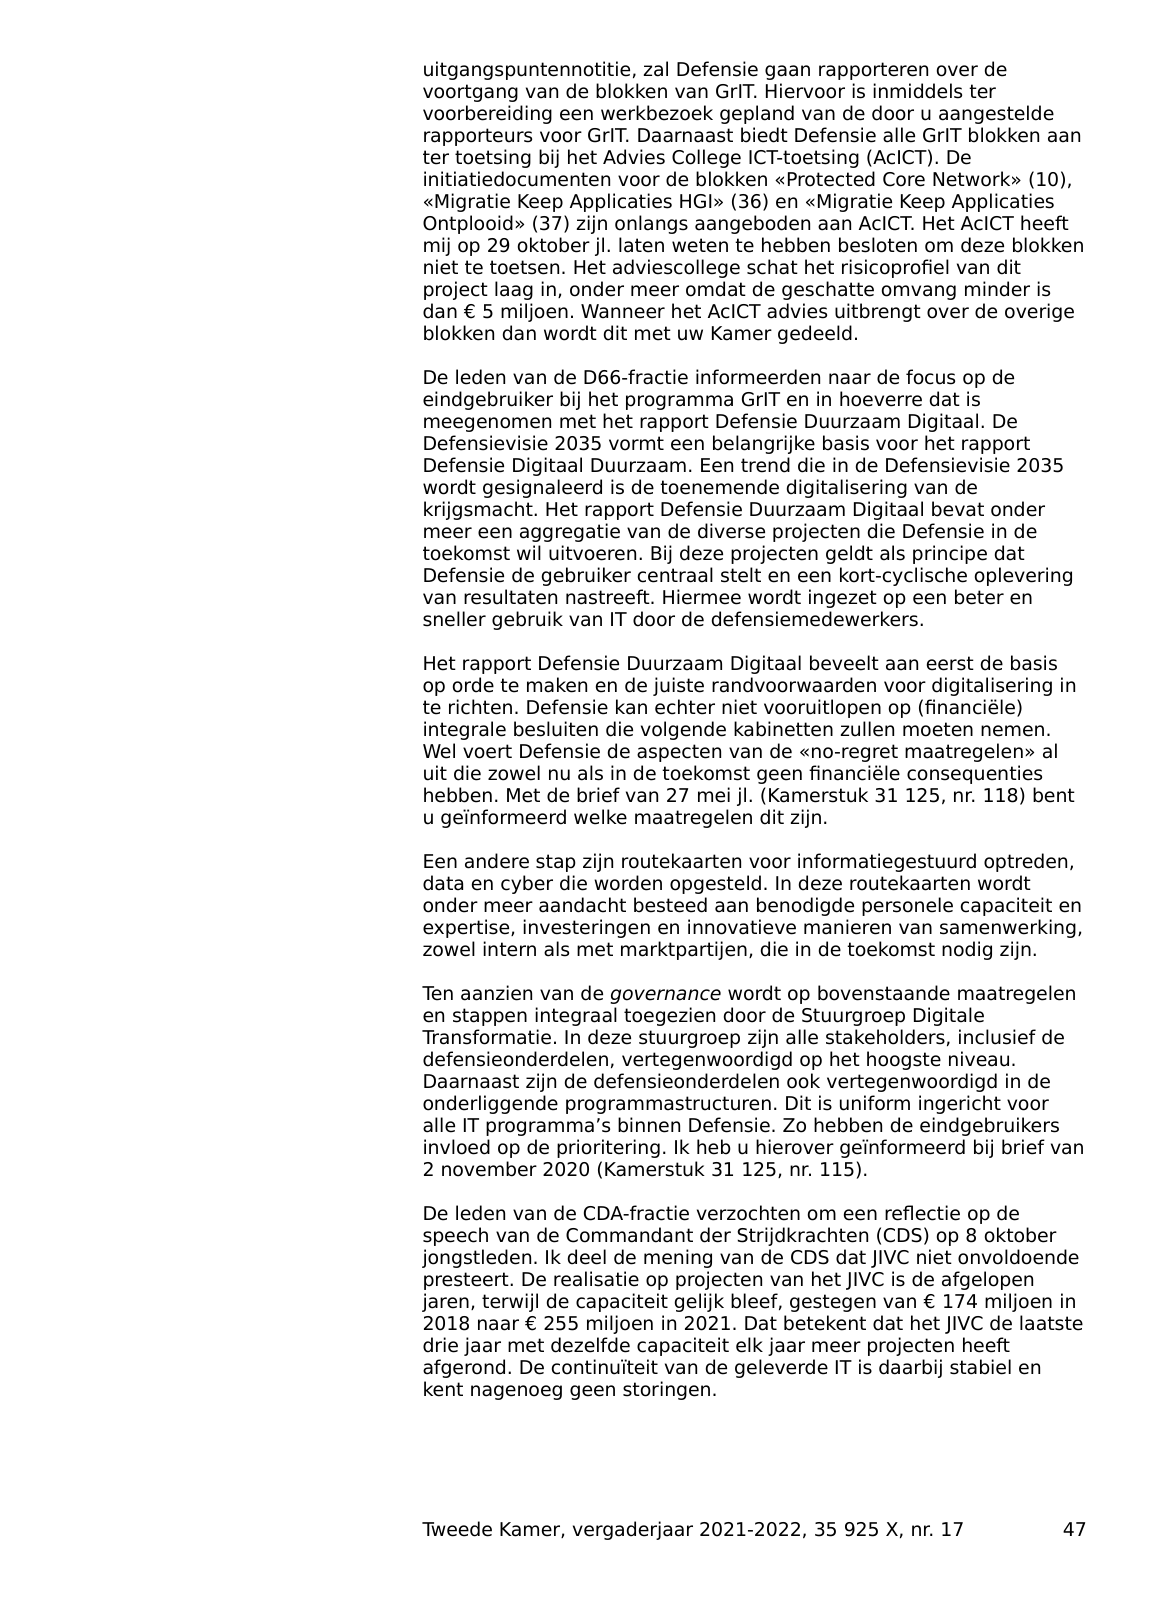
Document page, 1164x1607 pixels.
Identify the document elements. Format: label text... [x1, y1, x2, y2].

text De leden van de CDA-fractie verzochten om een reflectie op de speech van de Commandant der Strijdkrachten (CDS) op 8 oktober jongstleden. Ik deel de mening van de CDS dat JIVC niet onvoldoende presteert. De realisatie op projecten van het JIVC is de afgelopen jaren, terwijl de capaciteit gelijk bleef, gestegen van € 174 miljoen in 2018 naar € 255 miljoen in 2021. Dat betekent dat het JIVC de laatste drie jaar met dezelfde capaciteit elk jaar meer projecten heeft afgerond. De continuïteit van de geleverde IT is daarbij stabiel en kent nagenoeg geen storingen. [422, 1203, 1087, 1401]
text Het rapport Defensie Duurzaam Digitaal beveelt aan eerst de basis op orde te maken en de juiste randvoorwaarden voor digitalisering in te richten. Defensie kan echter niet vooruitlopen op (financiële) integrale besluiten die volgende kabinetten zullen moeten nemen. Wel voert Defensie de aspecten van de «no-regret maatregelen» al uit die zowel nu als in de toekomst geen financiële consequenties hebben. Met de brief van 27 mei jl. (Kamerstuk 31 125, nr. 118) bent u geïnformeerd welke maatregelen dit zijn. [422, 653, 1087, 829]
text uitgangspuntennotitie, zal Defensie gaan rapporteren over de voortgang van de blokken van GrIT. Hiervoor is inmiddels ter voorbereiding een werkbezoek gepland van de door u aangestelde rapporteurs voor GrIT. Daarnaast biedt Defensie alle GrIT blokken aan ter toetsing bij het Advies College ICT-toetsing (AcICT). De initiatiedocumenten voor de blokken «Protected Core Network» (10), «Migratie Keep Applicaties HGI» (36) en «Migratie Keep Applicaties Ontplooid» (37) zijn onlangs aangeboden aan AcICT. Het AcICT heeft mij op 29 oktober jl. laten weten te hebben besloten om deze blokken niet te toetsen. Het adviescollege schat het risicoprofiel van dit project laag in, onder meer omdat de geschatte omvang minder is dan € 5 miljoen. Wanneer het AcICT advies uitbrengt over de overige blokken dan wordt dit met uw Kamer gedeeld. [422, 59, 1087, 345]
text De leden van de D66-fractie informeerden naar de focus op de eindgebruiker bij het programma GrIT en in hoeverre dat is meegenomen met het rapport Defensie Duurzaam Digitaal. De Defensievisie 2035 vormt een belangrijke basis voor het rapport Defensie Digitaal Duurzaam. Een trend die in de Defensievisie 2035 wordt gesignaleerd is de toenemende digitalisering van de krijgsmacht. Het rapport Defensie Duurzaam Digitaal bevat onder meer een aggregatie van de diverse projecten die Defensie in de toekomst wil uitvoeren. Bij deze projecten geldt als principe dat Defensie de gebruiker centraal stelt en een kort-cyclische oplevering van resultaten nastreeft. Hiermee wordt ingezet op een beter en sneller gebruik van IT door de defensiemedewerkers. [422, 367, 1087, 631]
text Ten aanzien van de governance wordt op bovenstaande maatregelen en stappen integraal toegezien door de Stuurgroep Digitale Transformatie. In deze stuurgroep zijn alle stakeholders, inclusief de defensieonderdelen, vertegenwoordigd op het hoogste niveau. Daarnaast zijn de defensieonderdelen ook vertegenwoordigd in de onderliggende programmastructuren. Dit is uniform ingericht voor alle IT programma’s binnen Defensie. Zo hebben de eindgebruikers invloed op de prioritering. Ik heb u hierover geïnformeerd bij brief van 2 november 2020 (Kamerstuk 31 125, nr. 115). [422, 983, 1087, 1181]
text Een andere stap zijn routekaarten voor informatiegestuurd optreden, data en cyber die worden opgesteld. In deze routekaarten wordt onder meer aandacht besteed aan benodigde personele capaciteit en expertise, investeringen en innovatieve manieren van samenwerking, zowel intern als met marktpartijen, die in de toekomst nodig zijn. [422, 851, 1087, 961]
